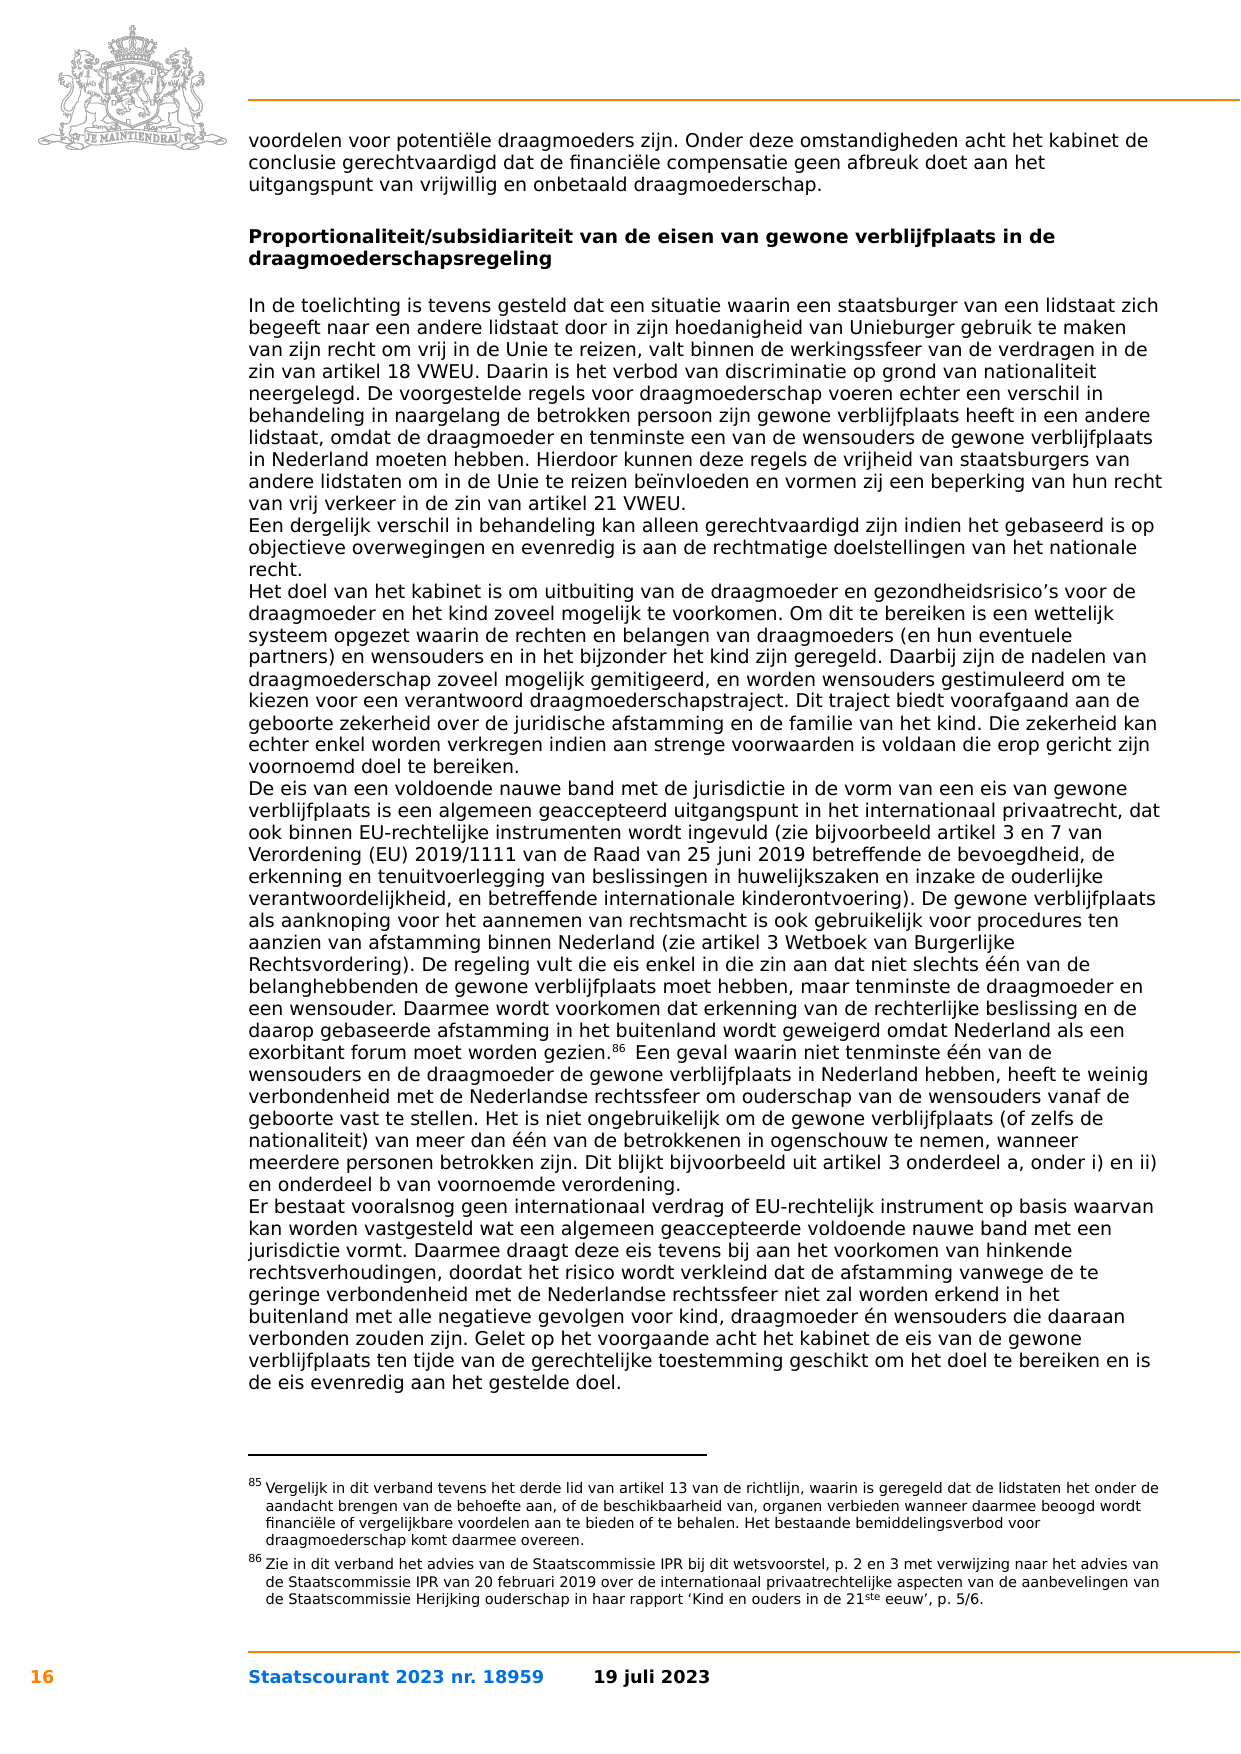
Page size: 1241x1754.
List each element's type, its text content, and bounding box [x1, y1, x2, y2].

text voordelen voor potentiële draagmoeders zijn. Onder deze omstandigheden acht het kabinet de conclusie gerechtvaardigd dat de financiële compensatie geen afbreuk doet aan het uitgangspunt van vrijwillig en onbetaald draagmoederschap. [248, 130, 1163, 196]
text Zie in dit verband het advies van de Staatscommissie IPR bij dit wetsvoorstel, p. 2 en 3 met verwijzing naar het advies van de Staatscommissie IPR van 20 februari 2019 over de internationaal privaatrechtelijke aspecten van de aanbevelingen van de Staatscommissie Herijking ouderschap in haar rapport ‘Kind en ouders in de 21ste eeuw’, p. 5/6. [248, 1552, 1163, 1608]
picture [38, 25, 227, 150]
text In de toelichting is tevens gesteld dat een situatie waarin een staatsburger van een lidstaat zich begeeft naar een andere lidstaat door in zijn hoedanigheid van Unieburger gebruik te maken van zijn recht om vrij in de Unie te reizen, valt binnen de werkingssfeer van de verdragen in de zin van artikel 18 VWEU. Daarin is het verbod van discriminatie op grond van nationaliteit neergelegd. De voorgestelde regels voor draagmoederschap voeren echter een verschil in behandeling in naargelang de betrokken persoon zijn gewone verblijfplaats heeft in een andere lidstaat, omdat de draagmoeder en tenminste een van de wensouders de gewone verblijfplaats in Nederland moeten hebben. Hierdoor kunnen deze regels de vrijheid van staatsburgers van andere lidstaten om in de Unie te reizen beïnvloeden en vormen zij een beperking van hun recht van vrij verkeer in de zin van artikel 21 VWEU. [248, 295, 1163, 514]
text Er bestaat vooralsnog geen internationaal verdrag of EU-rechtelijk instrument op basis waarvan kan worden vastgesteld wat een algemeen geaccepteerde voldoende nauwe band met een jurisdictie vormt. Daarmee draagt deze eis tevens bij aan het voorkomen van hinkende rechtsverhoudingen, doordat het risico wordt verkleind dat de afstamming vanwege de te geringe verbondenheid met de Nederlandse rechtssfeer niet zal worden erkend in het buitenland met alle negatieve gevolgen voor kind, draagmoeder én wensouders die daaraan verbonden zouden zijn. Gelet op het voorgaande acht het kabinet de eis van de gewone verblijfplaats ten tijde van de gerechtelijke toestemming geschikt om het doel te bereiken en is de eis evenredig aan het gestelde doel. [248, 1196, 1163, 1394]
text Het doel van het kabinet is om uitbuiting van de draagmoeder en gezondheidsrisico’s voor de draagmoeder en het kind zoveel mogelijk te voorkomen. Om dit te bereiken is een wettelijk systeem opgezet waarin de rechten en belangen van draagmoeders (en hun eventuele partners) en wensouders en in het bijzonder het kind zijn geregeld. Daarbij zijn de nadelen van draagmoederschap zoveel mogelijk gemitigeerd, en worden wensouders gestimuleerd om te kiezen voor een verantwoord draagmoederschapstraject. Dit traject biedt voorafgaand aan de geboorte zekerheid over de juridische afstamming en de familie van het kind. Die zekerheid kan echter enkel worden verkregen indien aan strenge voorwaarden is voldaan die erop gericht zijn voornoemd doel te bereiken. [248, 581, 1163, 778]
subtitle Proportionaliteit/subsidiariteit van de eisen van gewone verblijfplaats in de draagmoederschapsregeling [248, 226, 1163, 270]
text De eis van een voldoende nauwe band met de jurisdictie in de vorm van een eis van gewone verblijfplaats is een algemeen geaccepteerd uitgangspunt in het internationaal privaatrecht, dat ook binnen EU-rechtelijke instrumenten wordt ingevuld (zie bijvoorbeeld artikel 3 en 7 van Verordening (EU) 2019/1111 van de Raad van 25 juni 2019 betreffende de bevoegdheid, de erkenning en tenuitvoerlegging van beslissingen in huwelijkszaken en inzake de ouderlijke verantwoordelijkheid, en betreffende internationale kinderontvoering). De gewone verblijfplaats als aanknoping voor het aannemen van rechtsmacht is ook gebruikelijk voor procedures ten aanzien van afstamming binnen Nederland (zie artikel 3 Wetboek van Burgerlijke Rechtsvordering). De regeling vult die eis enkel in die zin aan dat niet slechts één van de belanghebbenden de gewone verblijfplaats moet hebben, maar tenminste de draagmoeder en een wensouder. Daarmee wordt voorkomen dat erkenning van de rechterlijke beslissing en de daarop gebaseerde afstamming in het buitenland wordt geweigerd omdat Nederland als een exorbitant forum moet worden gezien. Een geval waarin niet tenminste één van de wensouders en de draagmoeder de gewone verblijfplaats in Nederland hebben, heeft te weinig verbondenheid met de Nederlandse rechtssfeer om ouderschap van de wensouders vanaf de geboorte vast te stellen. Het is niet ongebruikelijk om de gewone verblijfplaats (of zelfs de nationaliteit) van meer dan één van de betrokkenen in ogenschouw te nemen, wanneer meerdere personen betrokken zijn. Dit blijkt bijvoorbeeld uit artikel 3 onderdeel a, onder i) en ii) en onderdeel b van voornoemde verordening. [248, 778, 1163, 1196]
text Een dergelijk verschil in behandeling kan alleen gerechtvaardigd zijn indien het gebaseerd is op objectieve overwegingen en evenredig is aan de rechtmatige doelstellingen van het nationale recht. [248, 514, 1163, 581]
text Vergelijk in dit verband tevens het derde lid van artikel 13 van de richtlijn, waarin is geregeld dat de lidstaten het onder de aandacht brengen van de behoefte aan, of de beschikbaarheid van, organen verbieden wanneer daarmee beoogd wordt financiële of vergelijkbare voordelen aan te bieden of te behalen. Het bestaande bemiddelingsverbod voor draagmoederschap komt daarmee overeen. [248, 1476, 1163, 1549]
